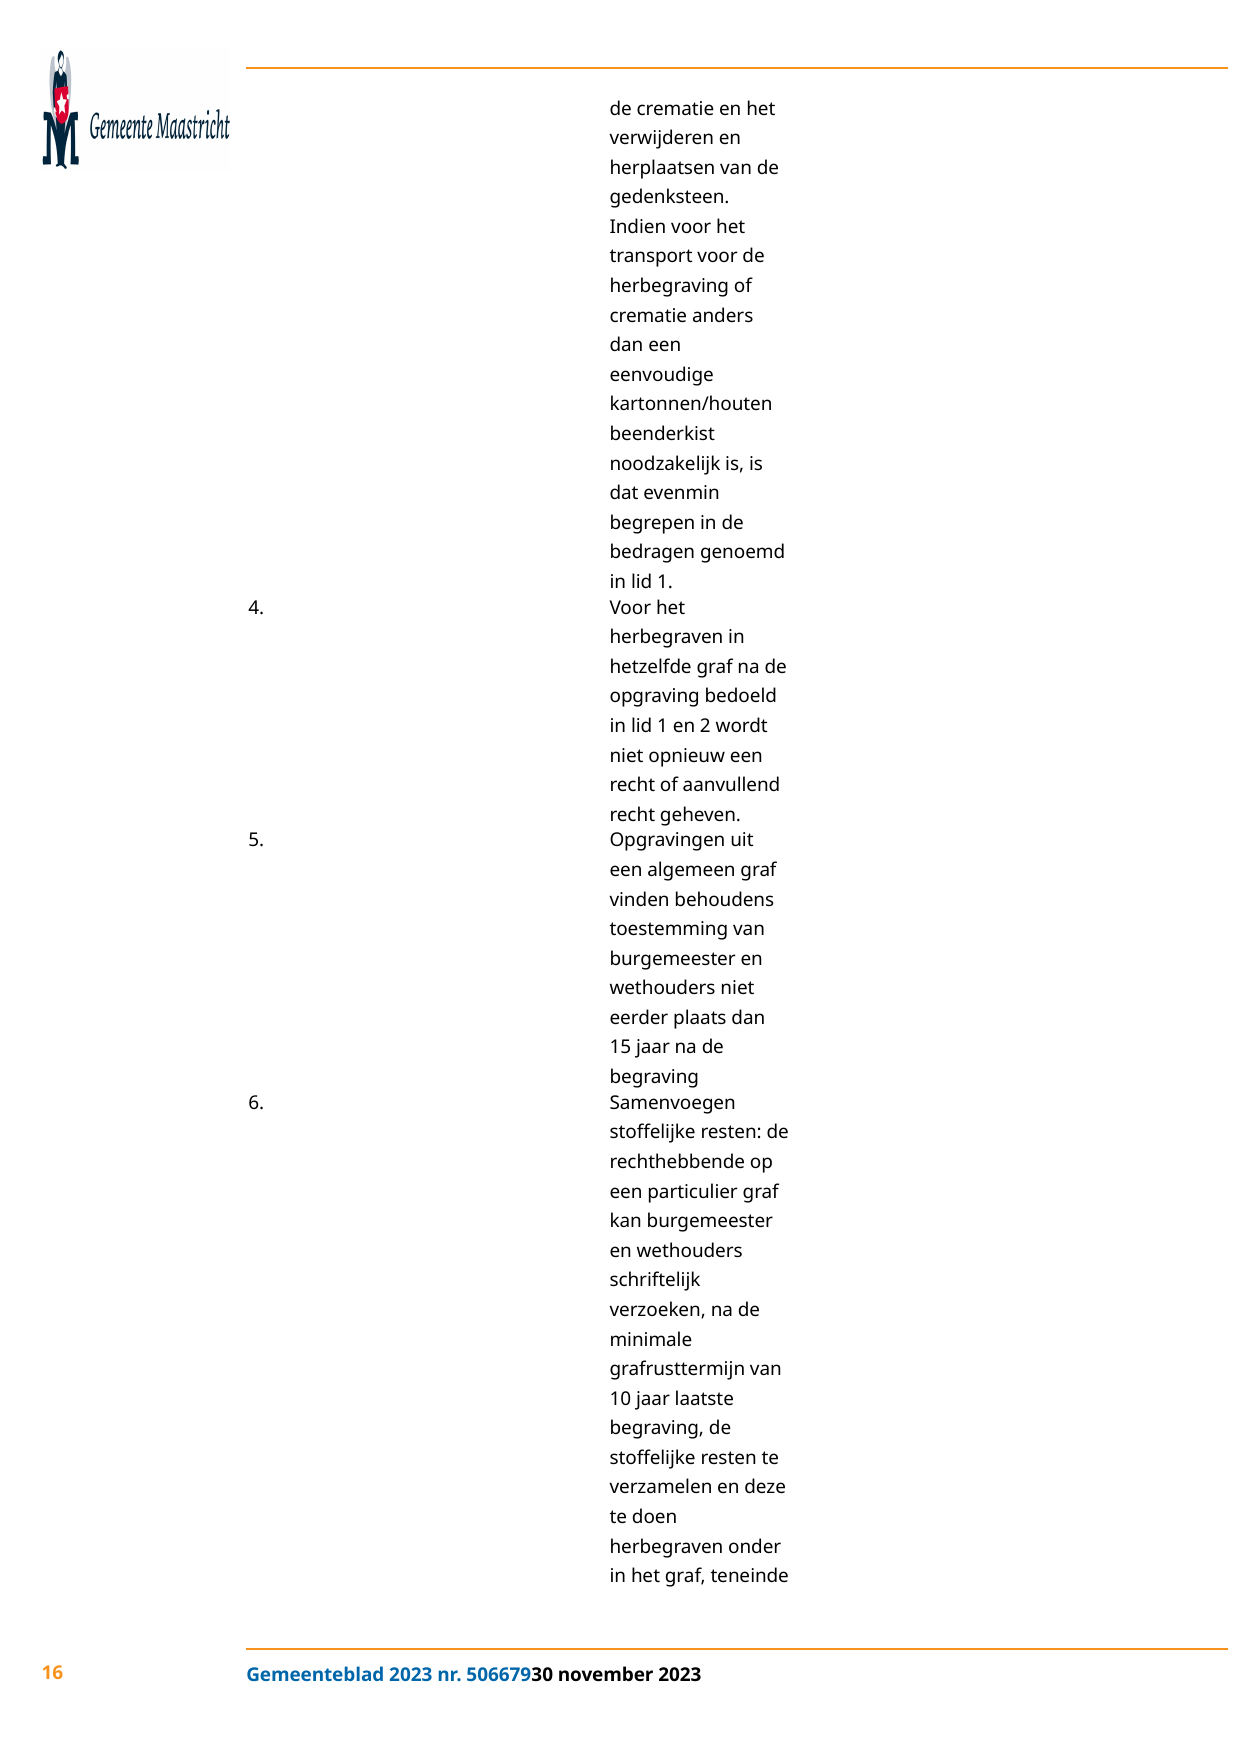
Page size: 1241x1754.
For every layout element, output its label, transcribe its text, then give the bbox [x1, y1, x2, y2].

table_cell [971, 827, 1152, 1089]
table_cell Voor het herbegraven in hetzelfde graf na de opgraving bedoeld in lid 1 en 2 wordt niet opnieuw een recht of aanvullend recht geheven. [609, 594, 790, 827]
table_cell 5. [248, 827, 429, 1089]
table_cell [248, 95, 429, 594]
table_cell [790, 594, 971, 827]
table_cell Opgravingen uit een algemeen graf vinden behoudens toestemming van burgemeester en wethouders niet eerder plaats dan 15 jaar na de begraving [609, 827, 790, 1089]
table_cell [790, 95, 971, 594]
table_cell 6. [248, 1089, 429, 1588]
table_cell [971, 95, 1152, 594]
table_cell [429, 1089, 609, 1588]
table_cell [790, 827, 971, 1089]
table_cell [971, 1089, 1152, 1588]
table_cell [429, 95, 609, 594]
table_cell [790, 1089, 971, 1588]
table_cell [971, 594, 1152, 827]
picture [41, 47, 231, 172]
table_cell [429, 594, 609, 827]
table_cell de crematie en het verwijderen en herplaatsen van de gedenksteen. Indien voor het transport voor de herbegraving of crematie anders dan een eenvoudige kartonnen/houten beenderkist noodzakelijk is, is dat evenmin begrepen in de bedragen genoemd in lid 1. [609, 95, 790, 594]
table_cell 4. [248, 594, 429, 827]
table_cell Samenvoegen stoffelijke resten: de rechthebbende op een particulier graf kan burgemeester en wethouders schriftelijk verzoeken, na de minimale grafrusttermijn van 10 jaar laatste begraving, de stoffelijke resten te verzamelen en deze te doen herbegraven onder in het graf, teneinde [609, 1089, 790, 1588]
table_cell [429, 827, 609, 1089]
